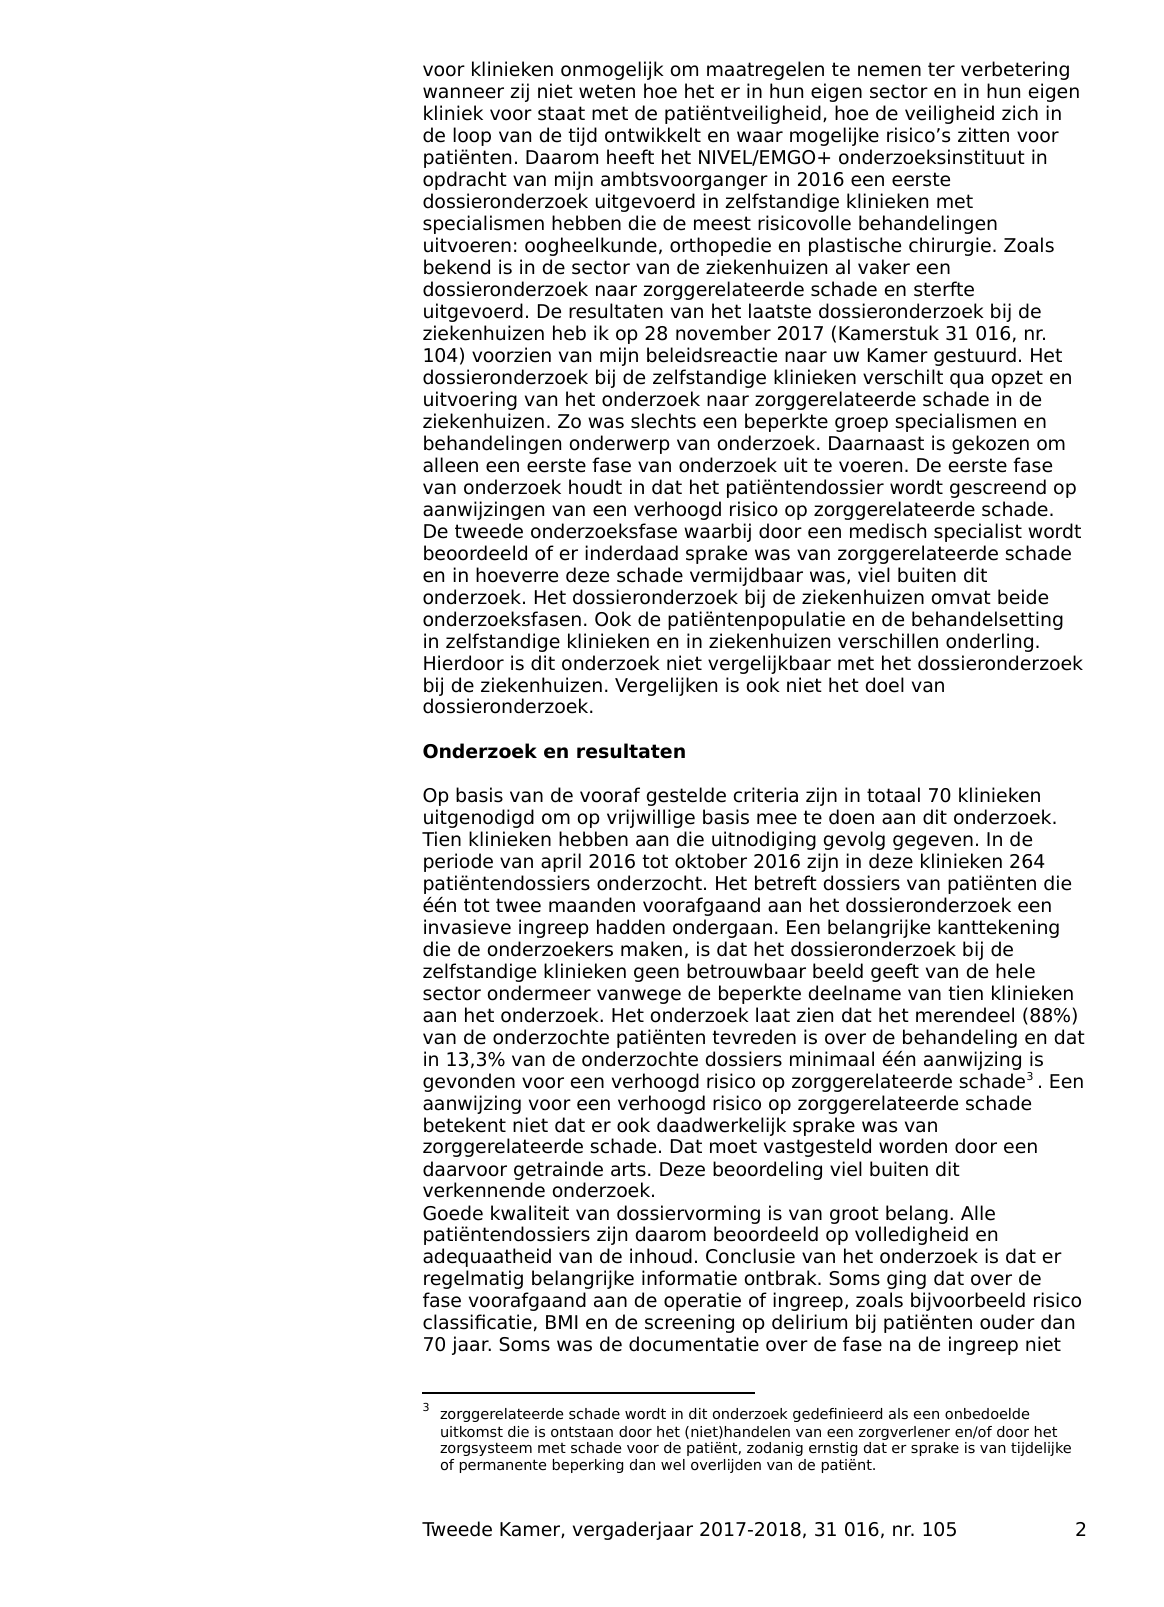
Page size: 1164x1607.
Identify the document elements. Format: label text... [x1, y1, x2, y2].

text Goede kwaliteit van dossiervorming is van groot belang. Alle patiëntendossiers zijn daarom beoordeeld op volledigheid en adequaatheid van de inhoud. Conclusie van het onderzoek is dat er regelmatig belangrijke informatie ontbrak. Soms ging dat over de fase voorafgaand aan de operatie of ingreep, zoals bijvoorbeeld risico classificatie, BMI en de screening op delirium bij patiënten ouder dan 70 jaar. Soms was de documentatie over de fase na de ingreep niet [422, 1202, 1087, 1356]
text zorggerelateerde schade wordt in dit onderzoek gedefinieerd als een onbedoelde uitkomst die is ontstaan door het (niet)handelen van een zorgverlener en/of door het zorgsysteem met schade voor de patiënt, zodanig ernstig dat er sprake is van tijdelijke of permanente beperking dan wel overlijden van de patiënt. [422, 1402, 1087, 1474]
text voor klinieken onmogelijk om maatregelen te nemen ter verbetering wanneer zij niet weten hoe het er in hun eigen sector en in hun eigen kliniek voor staat met de patiëntveiligheid, hoe de veiligheid zich in de loop van de tijd ontwikkelt en waar mogelijke risico’s zitten voor patiënten. Daarom heeft het NIVEL/EMGO+ onderzoeksinstituut in opdracht van mijn ambtsvoorganger in 2016 een eerste dossieronderzoek uitgevoerd in zelfstandige klinieken met specialismen hebben die de meest risicovolle behandelingen uitvoeren: oogheelkunde, orthopedie en plastische chirurgie. Zoals bekend is in de sector van de ziekenhuizen al vaker een dossieronderzoek naar zorggerelateerde schade en sterfte uitgevoerd. De resultaten van het laatste dossieronderzoek bij de ziekenhuizen heb ik op 28 november 2017 (Kamerstuk 31 016, nr. 104) voorzien van mijn beleidsreactie naar uw Kamer gestuurd. Het dossieronderzoek bij de zelfstandige klinieken verschilt qua opzet en uitvoering van het onderzoek naar zorggerelateerde schade in de ziekenhuizen. Zo was slechts een beperkte groep specialismen en behandelingen onderwerp van onderzoek. Daarnaast is gekozen om alleen een eerste fase van onderzoek uit te voeren. De eerste fase van onderzoek houdt in dat het patiëntendossier wordt gescreend op aanwijzingen van een verhoogd risico op zorggerelateerde schade. De tweede onderzoeksfase waarbij door een medisch specialist wordt beoordeeld of er inderdaad sprake was van zorggerelateerde schade en in hoeverre deze schade vermijdbaar was, viel buiten dit onderzoek. Het dossieronderzoek bij de ziekenhuizen omvat beide onderzoeksfasen. Ook de patiëntenpopulatie en de behandelsetting in zelfstandige klinieken en in ziekenhuizen verschillen onderling. Hierdoor is dit onderzoek niet vergelijkbaar met het dossieronderzoek bij de ziekenhuizen. Vergelijken is ook niet het doel van dossieronderzoek. [422, 59, 1087, 718]
text Op basis van de vooraf gestelde criteria zijn in totaal 70 klinieken uitgenodigd om op vrijwillige basis mee te doen aan dit onderzoek. Tien klinieken hebben aan die uitnodiging gevolg gegeven. In de periode van april 2016 tot oktober 2016 zijn in deze klinieken 264 patiëntendossiers onderzocht. Het betreft dossiers van patiënten die één tot twee maanden voorafgaand aan het dossieronderzoek een invasieve ingreep hadden ondergaan. Een belangrijke kanttekening die de onderzoekers maken, is dat het dossieronderzoek bij de zelfstandige klinieken geen betrouwbaar beeld geeft van de hele sector ondermeer vanwege de beperkte deelname van tien klinieken aan het onderzoek. Het onderzoek laat zien dat het merendeel (88%) van de onderzochte patiënten tevreden is over de behandeling en dat in 13,3% van de onderzochte dossiers minimaal één aanwijzing is gevonden voor een verhoogd risico op zorggerelateerde schade. Een aanwijzing voor een verhoogd risico op zorggerelateerde schade betekent niet dat er ook daadwerkelijk sprake was van zorggerelateerde schade. Dat moet vastgesteld worden door een daarvoor getrainde arts. Deze beoordeling viel buiten dit verkennende onderzoek. [422, 785, 1087, 1202]
subtitle Onderzoek en resultaten [422, 741, 1087, 763]
